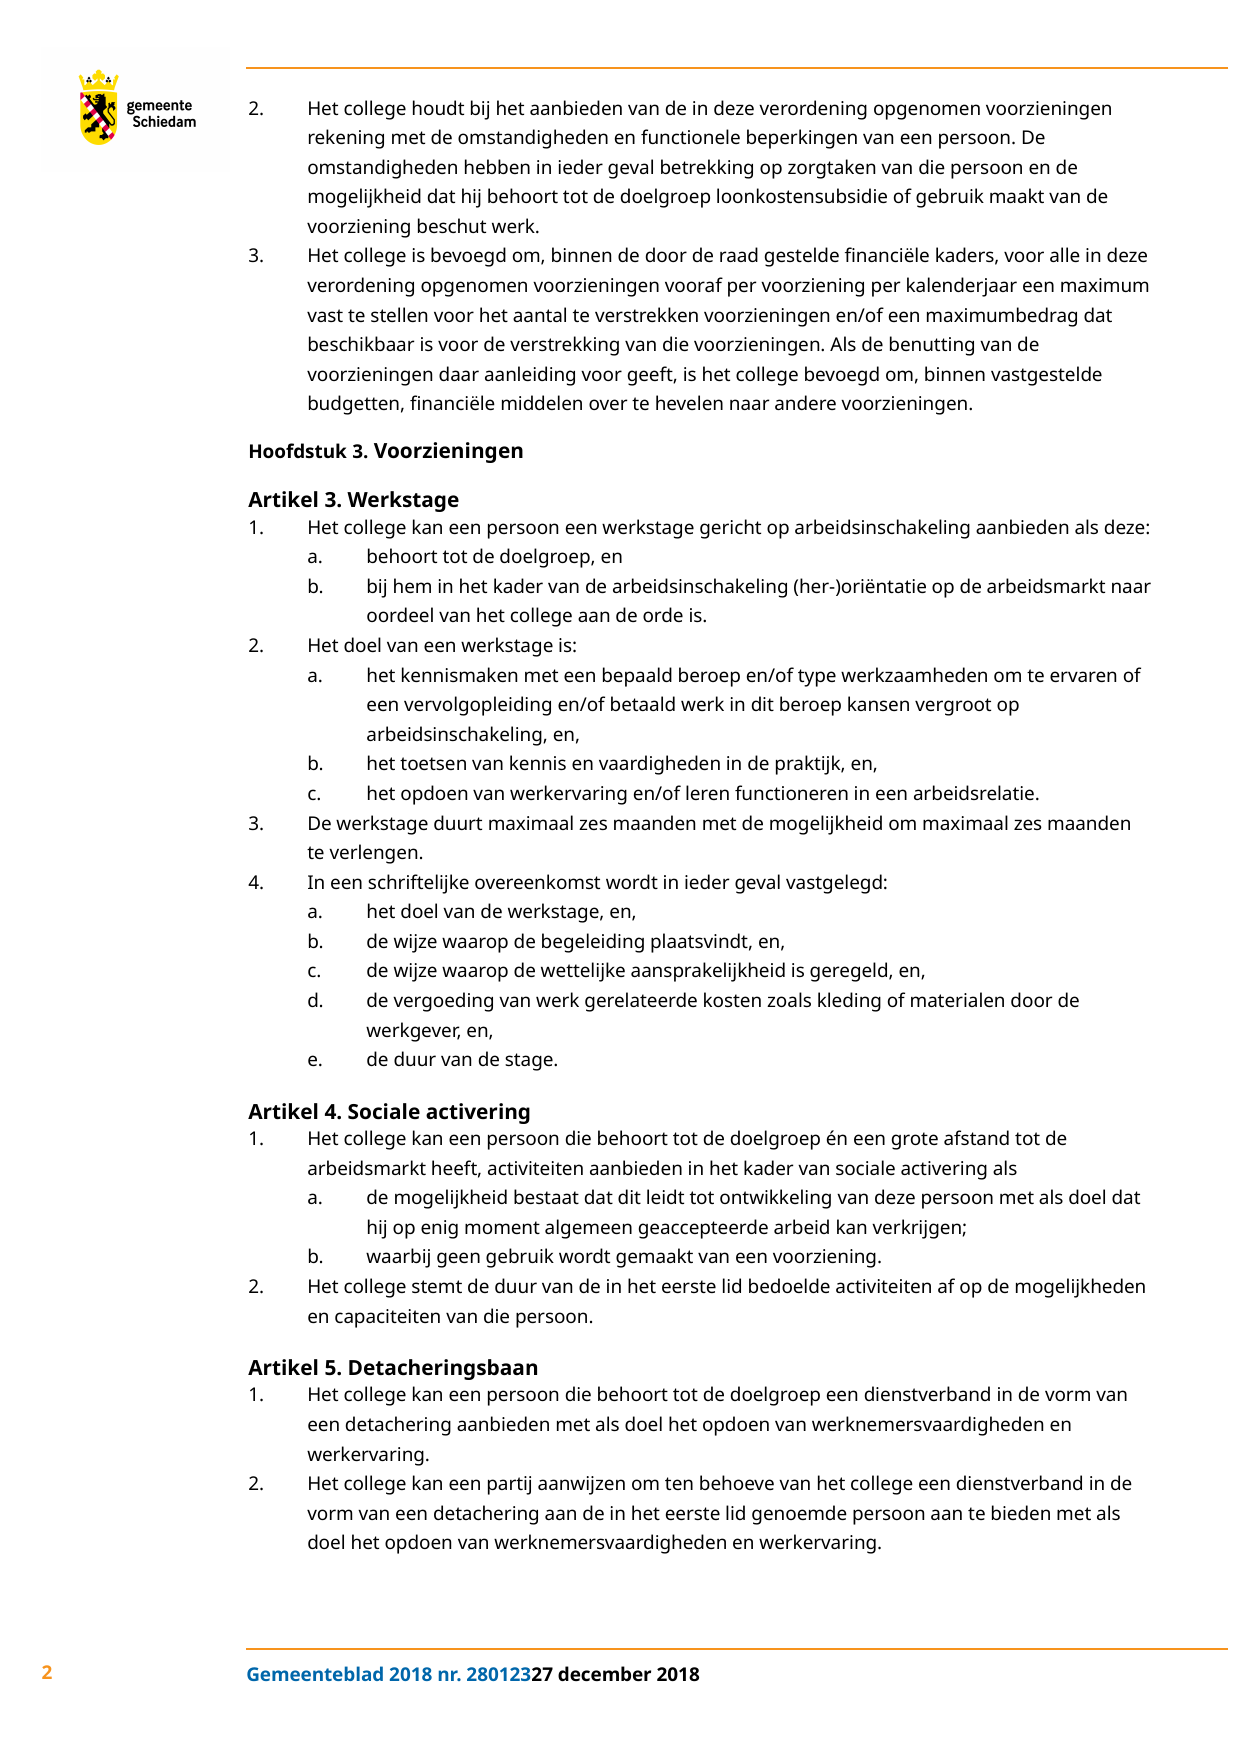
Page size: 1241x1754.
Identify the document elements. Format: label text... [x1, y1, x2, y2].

picture [41, 47, 231, 172]
list de wijze waarop de begeleiding plaatsvindt, en, [307, 928, 1152, 954]
list de vergoeding van werk gerelateerde kosten zoals kleding of materialen door de werkgever, en, [307, 987, 1152, 1043]
text Artikel 3. Werkstage [248, 486, 1152, 514]
list het kennismaken met een bepaald beroep en/of type werkzaamheden om te ervaren of een vervolgopleiding en/of betaald werk in dit beroep kansen vergroot op arbeidsinschakeling, en, [307, 662, 1152, 747]
list de wijze waarop de wettelijke aansprakelijkheid is geregeld, en, [307, 958, 1152, 983]
list bij hem in het kader van de arbeidsinschakeling (her-)oriëntatie op de arbeidsmarkt naar oordeel van het college aan de orde is. [307, 573, 1152, 628]
text Artikel 4. Sociale activering [248, 1097, 1152, 1125]
list het opdoen van werkervaring en/of leren functioneren in een arbeidsrelatie. [307, 780, 1152, 806]
list Het college kan een persoon die behoort tot de doelgroep een dienstverband in de vorm van een detachering aanbieden met als doel het opdoen van werknemersvaardigheden en werkervaring. [248, 1382, 1152, 1467]
list Het college is bevoegd om, binnen de door de raad gestelde financiële kaders, voor alle in deze verordening opgenomen voorzieningen vooraf per voorziening per kalenderjaar een maximum vast te stellen voor het aantal te verstrekken voorzieningen en/of een maximumbedrag dat beschikbaar is voor de verstrekking van die voorzieningen. Als de benutting van de voorzieningen daar aanleiding voor geeft, is het college bevoegd om, binnen vastgestelde budgetten, financiële middelen over te hevelen naar andere voorzieningen. [248, 243, 1152, 416]
text Artikel 5. Detacheringsbaan [248, 1353, 1152, 1382]
list Het college houdt bij het aanbieden van de in deze verordening opgenomen voorzieningen rekening met de omstandigheden en functionele beperkingen van een persoon. De omstandigheden hebben in ieder geval betrekking op zorgtaken van die persoon en de mogelijkheid dat hij behoort tot de doelgroep loonkostensubsidie of gebruik maakt van de voorziening beschut werk. [248, 95, 1152, 239]
list Het doel van een werkstage is: [248, 632, 1152, 658]
list De werkstage duurt maximaal zes maanden met de mogelijkheid om maximaal zes maanden te verlengen. [248, 810, 1152, 865]
list het toetsen van kennis en vaardigheden in de praktijk, en, [307, 751, 1152, 776]
list het doel van de werkstage, en, [307, 898, 1152, 924]
list Het college kan een partij aanwijzen om ten behoeve van het college een dienstverband in de vorm van een detachering aan de in het eerste lid genoemde persoon aan te bieden met als doel het opdoen van werknemersvaardigheden en werkervaring. [248, 1470, 1152, 1555]
list Het college stemt de duur van de in het eerste lid bedoelde activiteiten af op de mogelijkheden en capaciteiten van die persoon. [248, 1273, 1152, 1328]
list Het college kan een persoon die behoort tot de doelgroep én een grote afstand tot de arbeidsmarkt heeft, activiteiten aanbieden in het kader van sociale activering als [248, 1125, 1152, 1181]
list In een schriftelijke overeenkomst wordt in ieder geval vastgelegd: [248, 869, 1152, 895]
list de mogelijkheid bestaat dat dit leidt tot ontwikkeling van deze persoon met als doel dat hij op enig moment algemeen geaccepteerde arbeid kan verkrijgen; [307, 1184, 1152, 1240]
text Hoofdstuk 3. Voorzieningen [248, 436, 1152, 465]
list de duur van de stage. [307, 1046, 1152, 1072]
list behoort tot de doelgroep, en [307, 543, 1152, 569]
list waarbij geen gebruik wordt gemaakt van een voorziening. [307, 1244, 1152, 1269]
list Het college kan een persoon een werkstage gericht op arbeidsinschakeling aanbieden als deze: [248, 514, 1152, 540]
